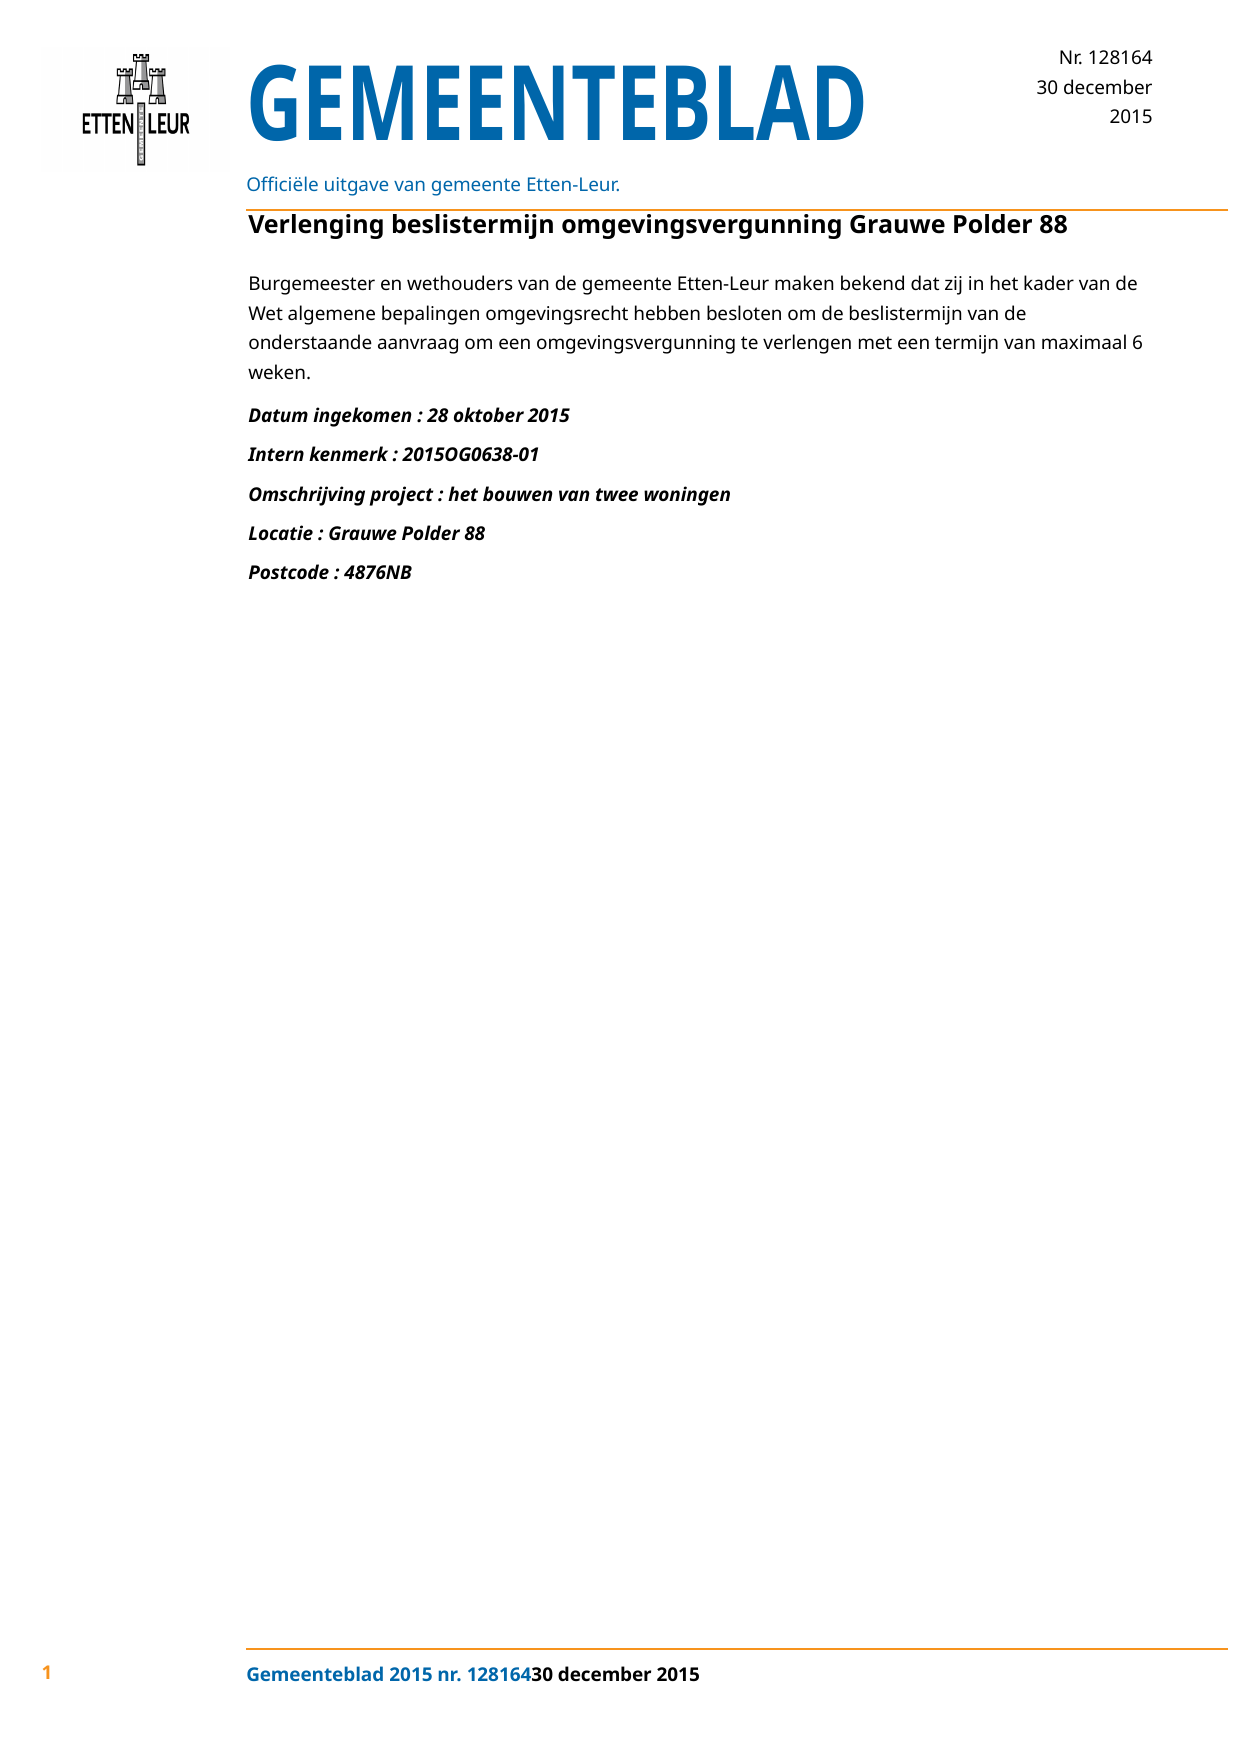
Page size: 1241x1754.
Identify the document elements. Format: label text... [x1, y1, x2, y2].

text Omschrijving project : het bouwen van twee woningen [248, 481, 1152, 506]
picture [41, 47, 231, 172]
text Datum ingekomen : 28 oktober 2015 [248, 402, 1152, 428]
text Postcode : 4876NB [248, 559, 1152, 585]
text Locatie : Grauwe Polder 88 [248, 520, 1152, 546]
text Intern kenmerk : 2015OG0638-01 [248, 441, 1152, 467]
text Verlenging beslistermijn omgevingsvergunning Grauwe Polder 88 [248, 211, 1152, 241]
text Burgemeester en wethouders van de gemeente Etten-Leur maken bekend dat zij in het kader van de Wet algemene bepalingen omgevingsrecht hebben besloten om de beslistermijn van de onderstaande aanvraag om een omgevingsvergunning te verlengen met een termijn van maximaal 6 weken. [248, 270, 1152, 385]
